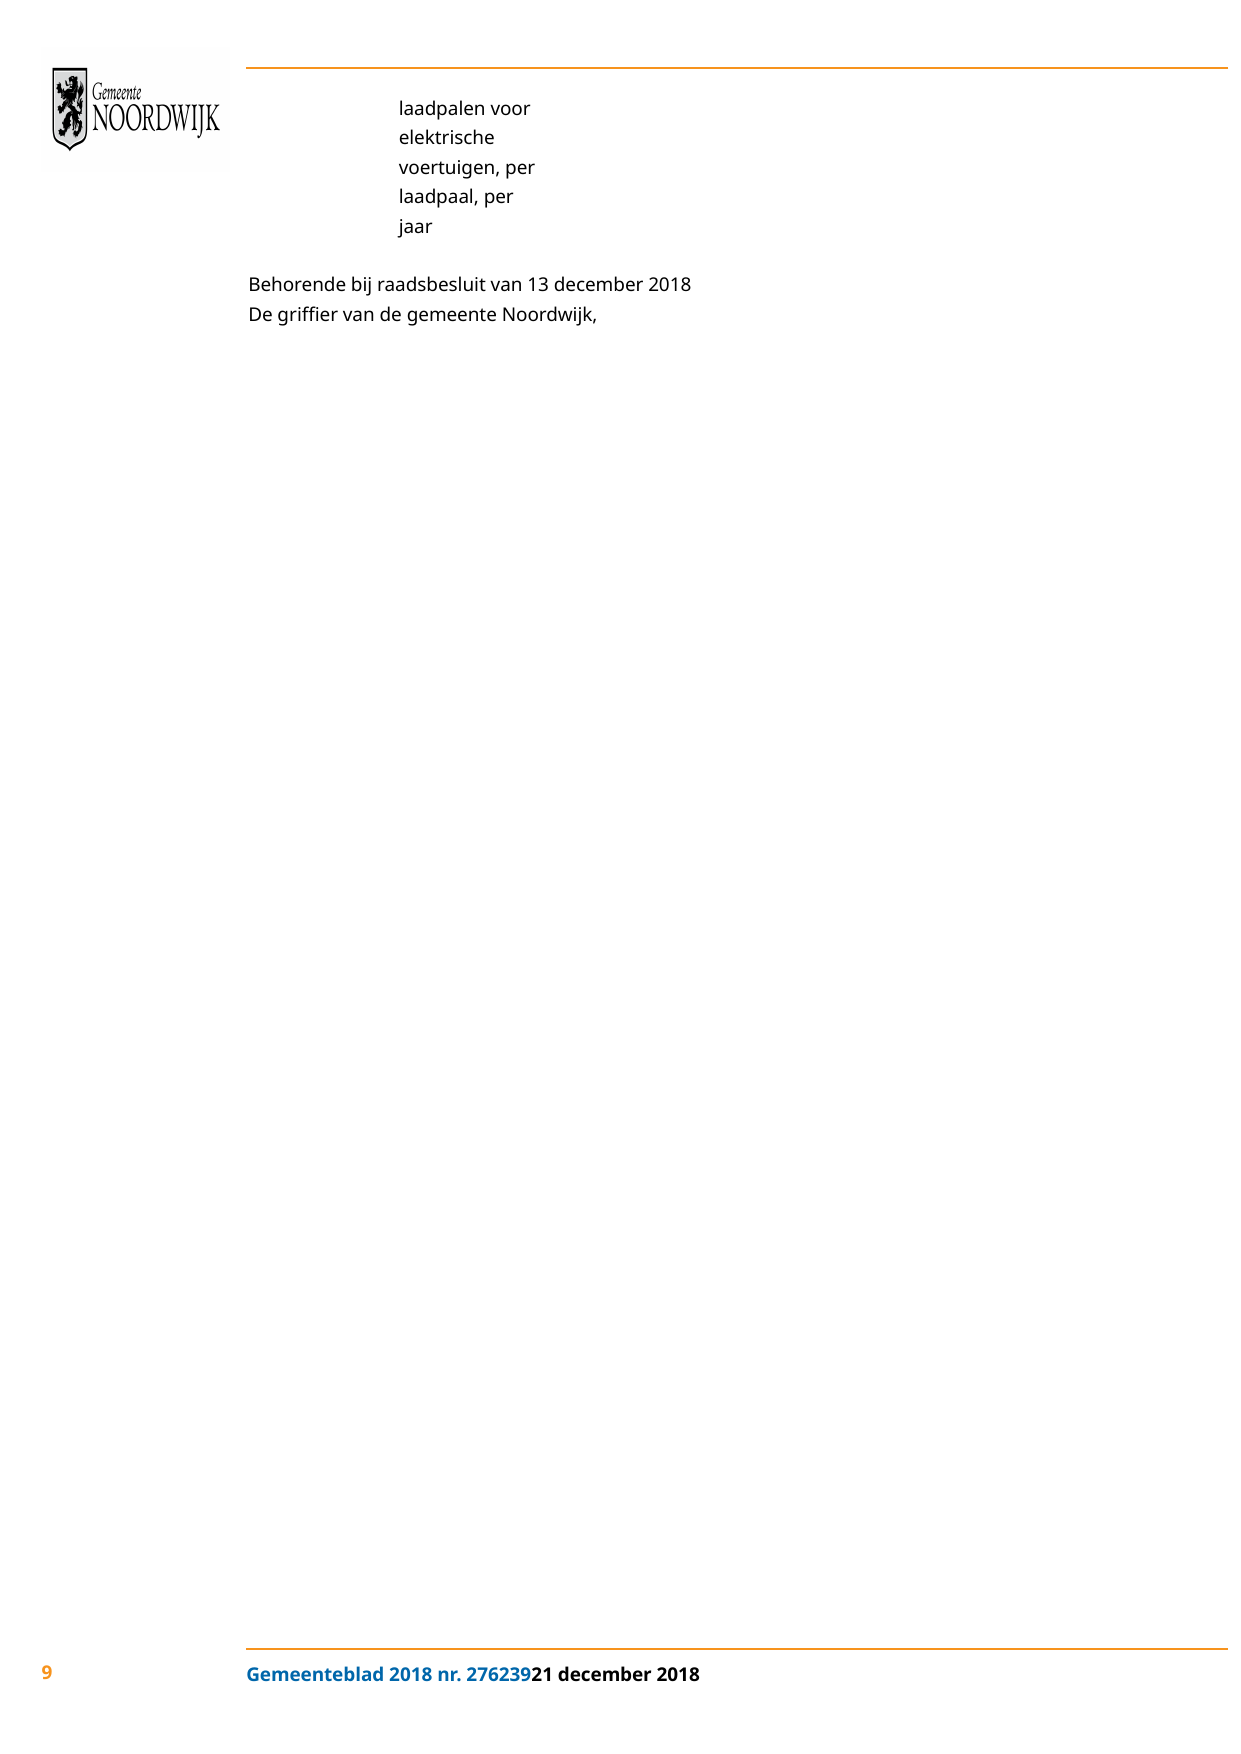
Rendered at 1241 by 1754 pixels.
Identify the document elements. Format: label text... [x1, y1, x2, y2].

table_cell [549, 95, 700, 239]
table_cell [248, 95, 398, 239]
table_cell [1001, 95, 1152, 239]
picture [41, 47, 231, 172]
text De griffier van de gemeente Noordwijk, [248, 301, 1152, 327]
table_cell [850, 95, 1001, 239]
table_cell [700, 95, 850, 239]
table_cell laadpalen voor elektrische voertuigen, per laadpaal, per jaar [399, 95, 549, 239]
text Behorende bij raadsbesluit van 13 december 2018 [248, 272, 1152, 297]
